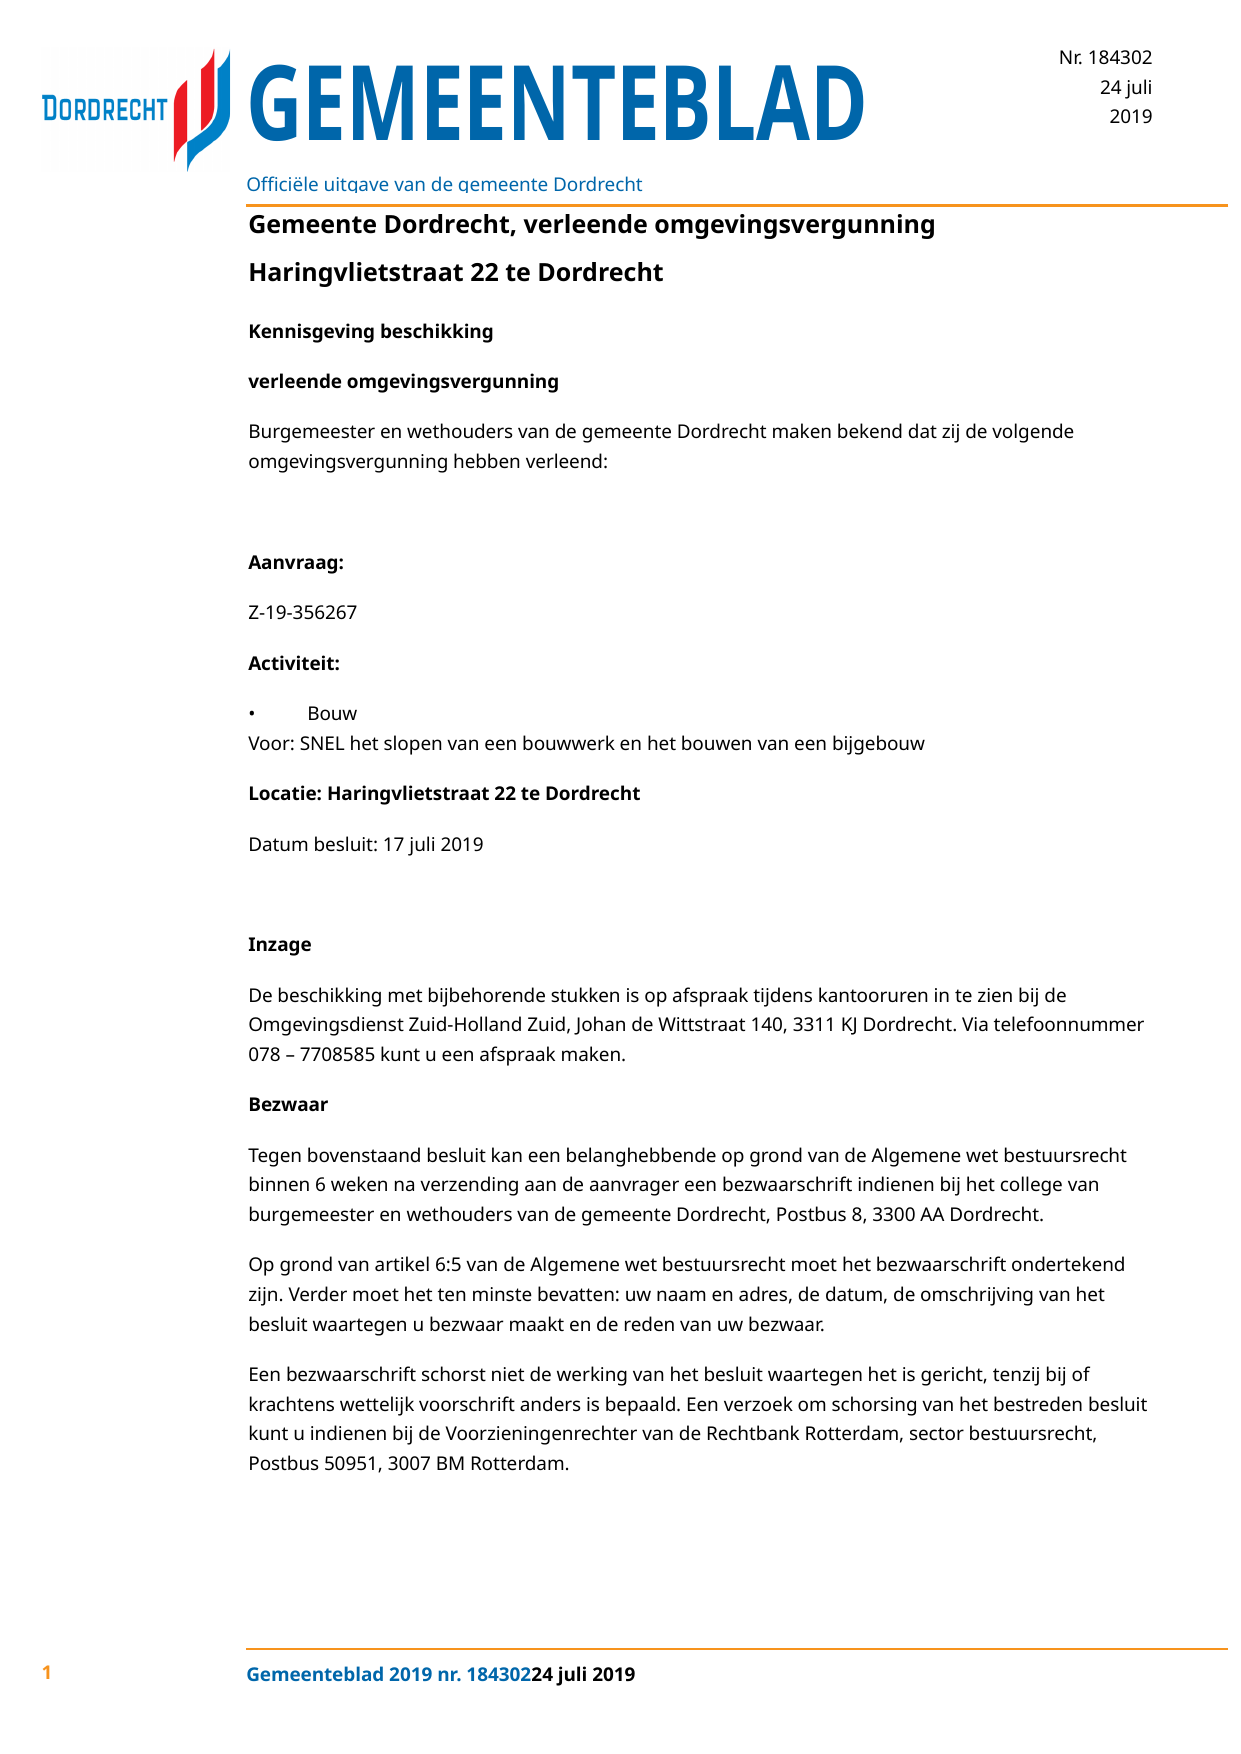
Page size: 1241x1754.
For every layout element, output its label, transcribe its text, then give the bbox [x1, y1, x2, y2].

text Bezwaar [248, 1092, 1152, 1117]
text Voor: SNEL het slopen van een bouwwerk en het bouwen van een bijgebouw [248, 730, 1152, 756]
text Gemeente Dordrecht, verleende omgevingsvergunning Haringvlietstraat 22 te Dordrecht [248, 207, 1152, 288]
text Tegen bovenstaand besluit kan een belanghebbende op grond van de Algemene wet bestuursrecht binnen 6 weken na verzending aan de aanvrager een bezwaarschrift indienen bij het college van burgemeester en wethouders van de gemeente Dordrecht, Postbus 8, 3300 AA Dordrecht. [248, 1142, 1152, 1227]
picture [41, 47, 231, 172]
text De beschikking met bijbehorende stukken is op afspraak tijdens kantooruren in te zien bij de Omgevingsdienst Zuid-Holland Zuid, Johan de Wittstraat 140, 3311 KJ Dordrecht. Via telefoonnummer 078 – 7708585 kunt u een afspraak maken. [248, 982, 1152, 1067]
text verleende omgevingsvergunning [248, 368, 1152, 394]
text Activiteit: [248, 650, 1152, 676]
text Aanvraag: [248, 549, 1152, 575]
list Bouw [248, 700, 1152, 726]
text Inzage [248, 932, 1152, 957]
text Burgemeester en wethouders van de gemeente Dordrecht maken bekend dat zij de volgende omgevingsvergunning hebben verleend: [248, 419, 1152, 474]
text Kennisgeving beschikking [248, 318, 1152, 344]
text Z-19-356267 [248, 599, 1152, 625]
text Een bezwaarschrift schorst niet de werking van het besluit waartegen het is gericht, tenzij bij of krachtens wettelijk voorschrift anders is bepaald. Een verzoek om schorsing van het bestreden besluit kunt u indienen bij de Voorzieningenrechter van de Rechtbank Rotterdam, sector bestuursrecht, Postbus 50951, 3007 BM Rotterdam. [248, 1361, 1152, 1476]
text Datum besluit: 17 juli 2019 [248, 831, 1152, 857]
text Locatie: Haringvlietstraat 22 te Dordrecht [248, 780, 1152, 806]
text Op grond van artikel 6:5 van de Algemene wet bestuursrecht moet het bezwaarschrift ondertekend zijn. Verder moet het ten minste bevatten: uw naam en adres, de datum, de omschrijving van het besluit waartegen u bezwaar maakt en de reden van uw bezwaar. [248, 1252, 1152, 1337]
